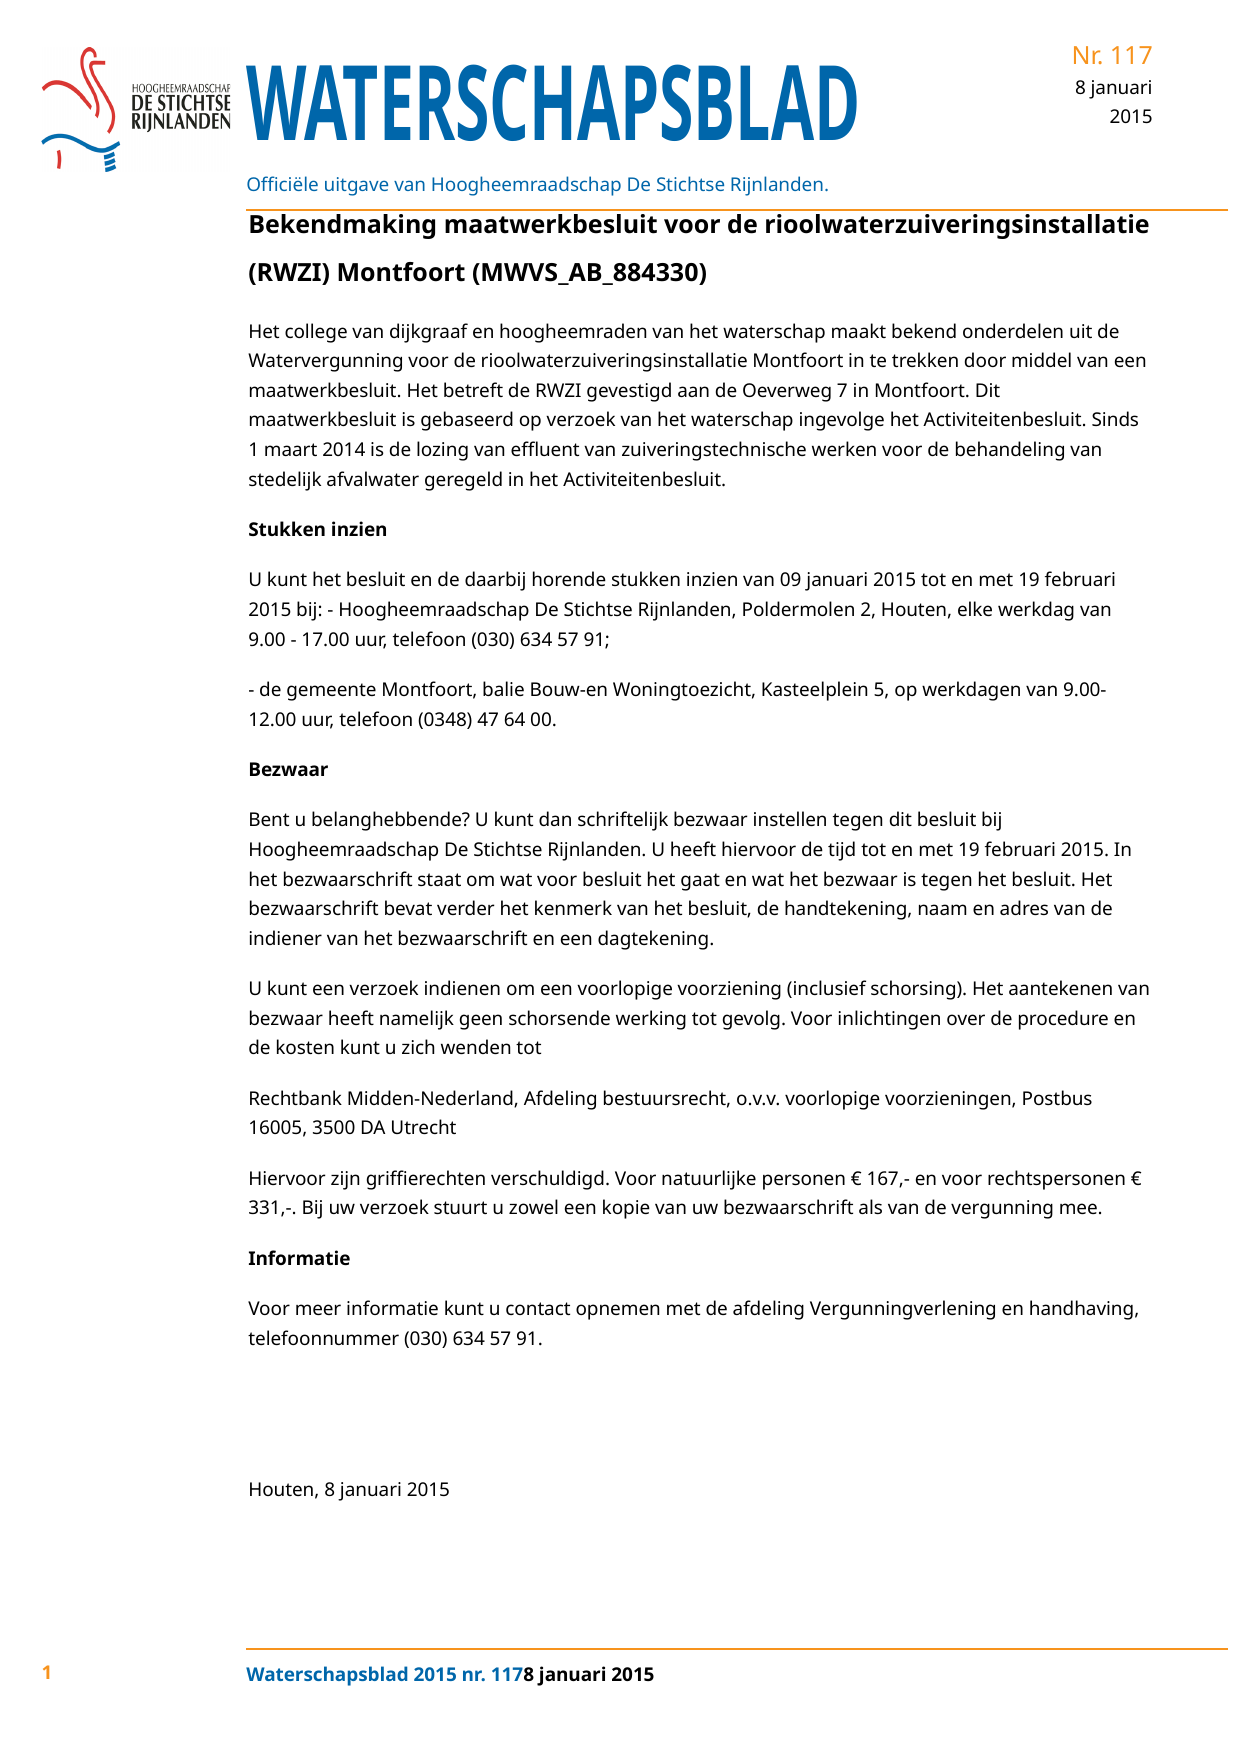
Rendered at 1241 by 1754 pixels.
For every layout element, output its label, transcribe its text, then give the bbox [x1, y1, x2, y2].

text Bezwaar [248, 756, 1152, 782]
text Bekendmaking maatwerkbesluit voor de rioolwaterzuiveringsinstallatie (RWZI) Montfoort (MWVS_AB_884330) [248, 211, 1152, 288]
text Hiervoor zijn griffierechten verschuldigd. Voor natuurlijke personen € 167,- en voor rechtspersonen € 331,-. Bij uw verzoek stuurt u zowel een kopie van uw bezwaarschrift als van de vergunning mee. [248, 1165, 1152, 1220]
text Houten, 8 januari 2015 [248, 1476, 1152, 1502]
text Het college van dijkgraaf en hoogheemraden van het waterschap maakt bekend onderdelen uit de Watervergunning voor de rioolwaterzuiveringsinstallatie Montfoort in te trekken door middel van een maatwerkbesluit. Het betreft de RWZI gevestigd aan de Oeverweg 7 in Montfoort. Dit maatwerkbesluit is gebaseerd op verzoek van het waterschap ingevolge het Activiteitenbesluit. Sinds 1 maart 2014 is de lozing van effluent van zuiveringstechnische werken voor de behandeling van stedelijk afvalwater geregeld in het Activiteitenbesluit. [248, 318, 1152, 492]
text U kunt een verzoek indienen om een voorlopige voorziening (inclusief schorsing). Het aantekenen van bezwaar heeft namelijk geen schorsende werking tot gevolg. Voor inlichtingen over de procedure en de kosten kunt u zich wenden tot [248, 975, 1152, 1060]
picture [41, 47, 231, 172]
text U kunt het besluit en de daarbij horende stukken inzien van 09 januari 2015 tot en met 19 februari 2015 bij: - Hoogheemraadschap De Stichtse Rijnlanden, Poldermolen 2, Houten, elke werkdag van 9.00 - 17.00 uur, telefoon (030) 634 57 91; [248, 567, 1152, 652]
text Stukken inzien [248, 516, 1152, 542]
text Bent u belanghebbende? U kunt dan schriftelijk bezwaar instellen tegen dit besluit bij Hoogheemraadschap De Stichtse Rijnlanden. U heeft hiervoor de tijd tot en met 19 februari 2015. In het bezwaarschrift staat om wat voor besluit het gaat en wat het bezwaar is tegen het besluit. Het bezwaarschrift bevat verder het kenmerk van het besluit, de handtekening, naam en adres van de indiener van het bezwaarschrift en een dagtekening. [248, 807, 1152, 951]
text Voor meer informatie kunt u contact opnemen met de afdeling Vergunningverlening en handhaving, telefoonnummer (030) 634 57 91. [248, 1295, 1152, 1351]
text - de gemeente Montfoort, balie Bouw-en Woningtoezicht, Kasteelplein 5, op werkdagen van 9.00-12.00 uur, telefoon (0348) 47 64 00. [248, 676, 1152, 732]
text Rechtbank Midden-Nederland, Afdeling bestuursrecht, o.v.v. voorlopige voorzieningen, Postbus 16005, 3500 DA Utrecht [248, 1085, 1152, 1140]
text Informatie [248, 1245, 1152, 1271]
